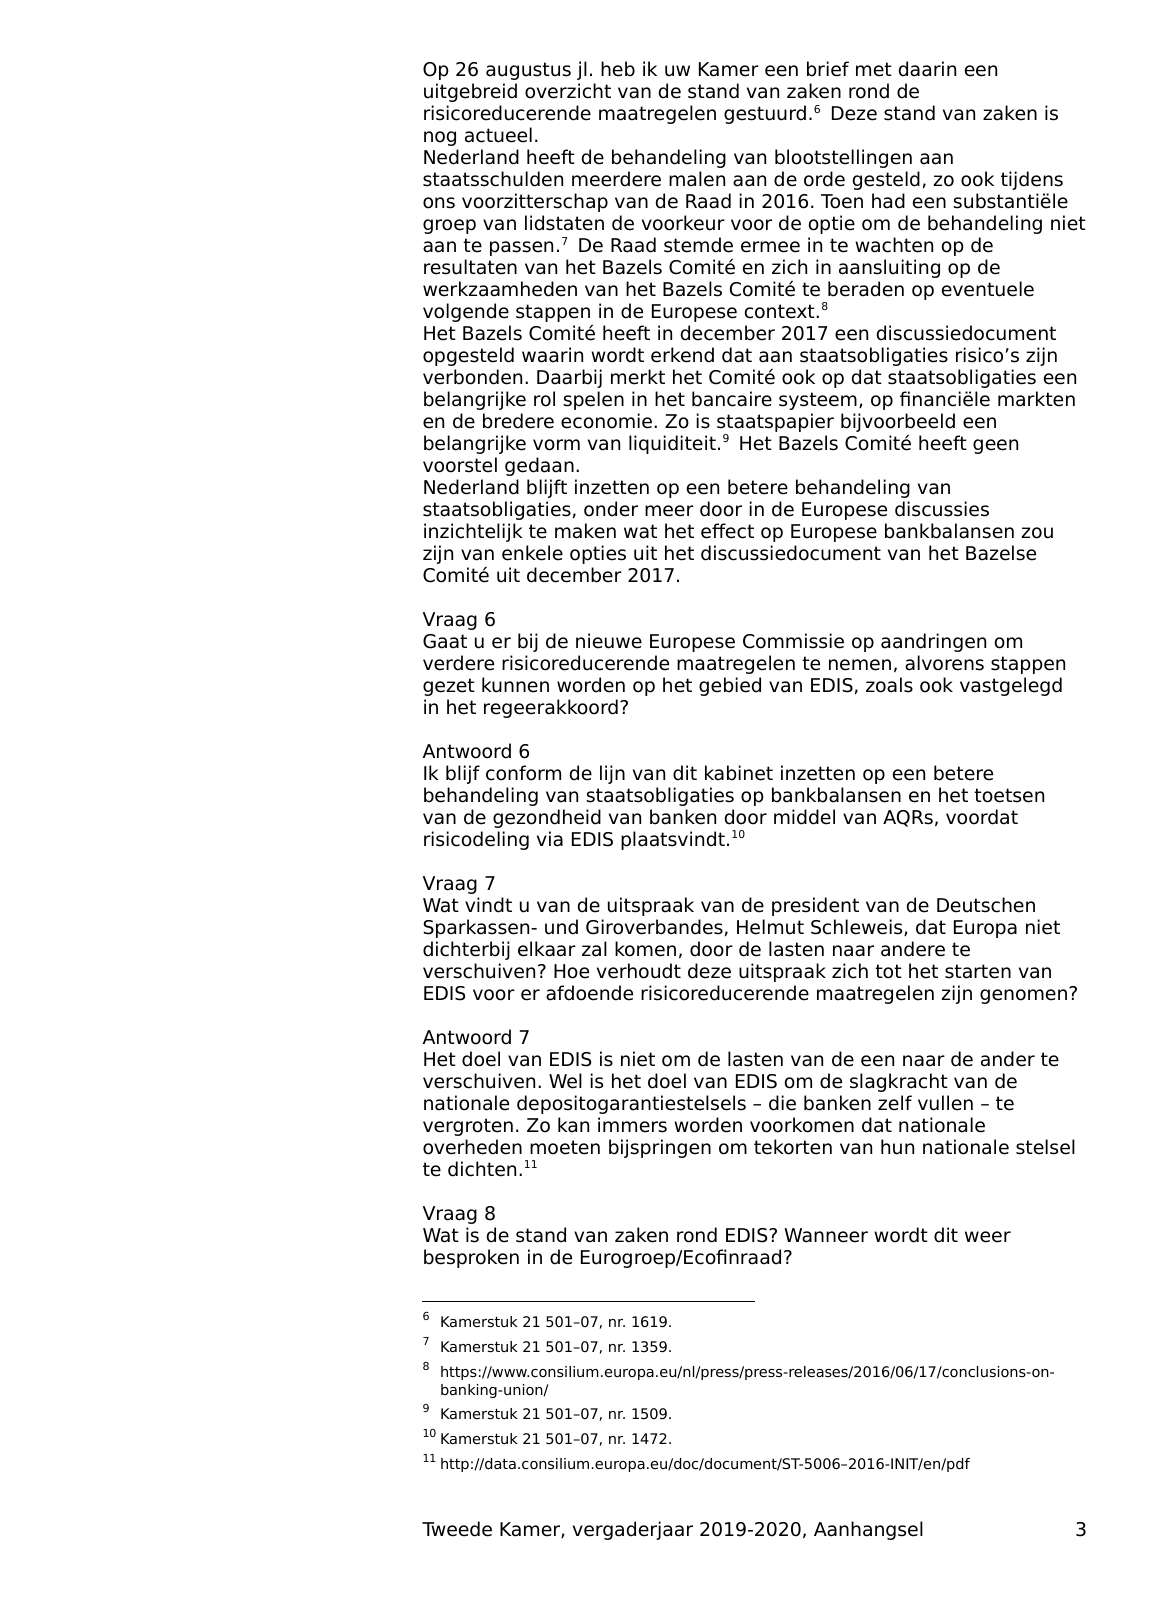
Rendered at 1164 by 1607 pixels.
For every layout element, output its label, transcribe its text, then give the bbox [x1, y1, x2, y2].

text Gaat u er bij de nieuwe Europese Commissie op aandringen om verdere risicoreducerende maatregelen te nemen, alvorens stappen gezet kunnen worden op het gebied van EDIS, zoals ook vastgelegd in het regeerakkoord? [422, 631, 1087, 719]
text Kamerstuk 21 501–07, nr. 1509. [422, 1402, 1087, 1424]
text https://www.consilium.europa.eu/nl/press/press-releases/2016/06/17/conclusions-on-banking-union/ [422, 1360, 1087, 1399]
text Antwoord 7 [422, 1027, 1087, 1049]
text Vraag 8 [422, 1203, 1087, 1225]
text Wat vindt u van de uitspraak van de president van de Deutschen Sparkassen- und Giroverbandes, Helmut Schleweis, dat Europa niet dichterbij elkaar zal komen, door de lasten naar andere te verschuiven? Hoe verhoudt deze uitspraak zich tot het starten van EDIS voor er afdoende risicoreducerende maatregelen zijn genomen? [422, 895, 1087, 1005]
text Vraag 6 [422, 609, 1087, 631]
text Kamerstuk 21 501–07, nr. 1619. [422, 1310, 1087, 1332]
text Kamerstuk 21 501–07, nr. 1359. [422, 1335, 1087, 1357]
text Nederland heeft de behandeling van blootstellingen aan staatsschulden meerdere malen aan de orde gesteld, zo ook tijdens ons voorzitterschap van de Raad in 2016. Toen had een substantiële groep van lidstaten de voorkeur voor de optie om de behandeling niet aan te passen. De Raad stemde ermee in te wachten op de resultaten van het Bazels Comité en zich in aansluiting op de werkzaamheden van het Bazels Comité te beraden op eventuele volgende stappen in de Europese context. [422, 147, 1087, 323]
text Nederland blijft inzetten op een betere behandeling van staatsobligaties, onder meer door in de Europese discussies inzichtelijk te maken wat het effect op Europese bankbalansen zou zijn van enkele opties uit het discussiedocument van het Bazelse Comité uit december 2017. [422, 477, 1087, 587]
text Ik blijf conform de lijn van dit kabinet inzetten op een betere behandeling van staatsobligaties op bankbalansen en het toetsen van de gezondheid van banken door middel van AQRs, voordat risicodeling via EDIS plaatsvindt. [422, 763, 1087, 851]
text Vraag 7 [422, 873, 1087, 895]
text Wat is de stand van zaken rond EDIS? Wanneer wordt dit weer besproken in de Eurogroep/Ecofinraad? [422, 1225, 1087, 1269]
text Antwoord 6 [422, 741, 1087, 763]
text http://data.consilium.europa.eu/doc/document/ST-5006–2016-INIT/en/pdf [422, 1452, 1087, 1474]
text Op 26 augustus jl. heb ik uw Kamer een brief met daarin een uitgebreid overzicht van de stand van zaken rond de risicoreducerende maatregelen gestuurd. Deze stand van zaken is nog actueel. [422, 59, 1087, 147]
text Kamerstuk 21 501–07, nr. 1472. [422, 1427, 1087, 1449]
text Het doel van EDIS is niet om de lasten van de een naar de ander te verschuiven. Wel is het doel van EDIS om de slagkracht van de nationale depositogarantiestelsels – die banken zelf vullen – te vergroten. Zo kan immers worden voorkomen dat nationale overheden moeten bijspringen om tekorten van hun nationale stelsel te dichten. [422, 1049, 1087, 1181]
text Het Bazels Comité heeft in december 2017 een discussiedocument opgesteld waarin wordt erkend dat aan staatsobligaties risico’s zijn verbonden. Daarbij merkt het Comité ook op dat staatsobligaties een belangrijke rol spelen in het bancaire systeem, op financiële markten en de bredere economie. Zo is staatspapier bijvoorbeeld een belangrijke vorm van liquiditeit. Het Bazels Comité heeft geen voorstel gedaan. [422, 323, 1087, 477]
